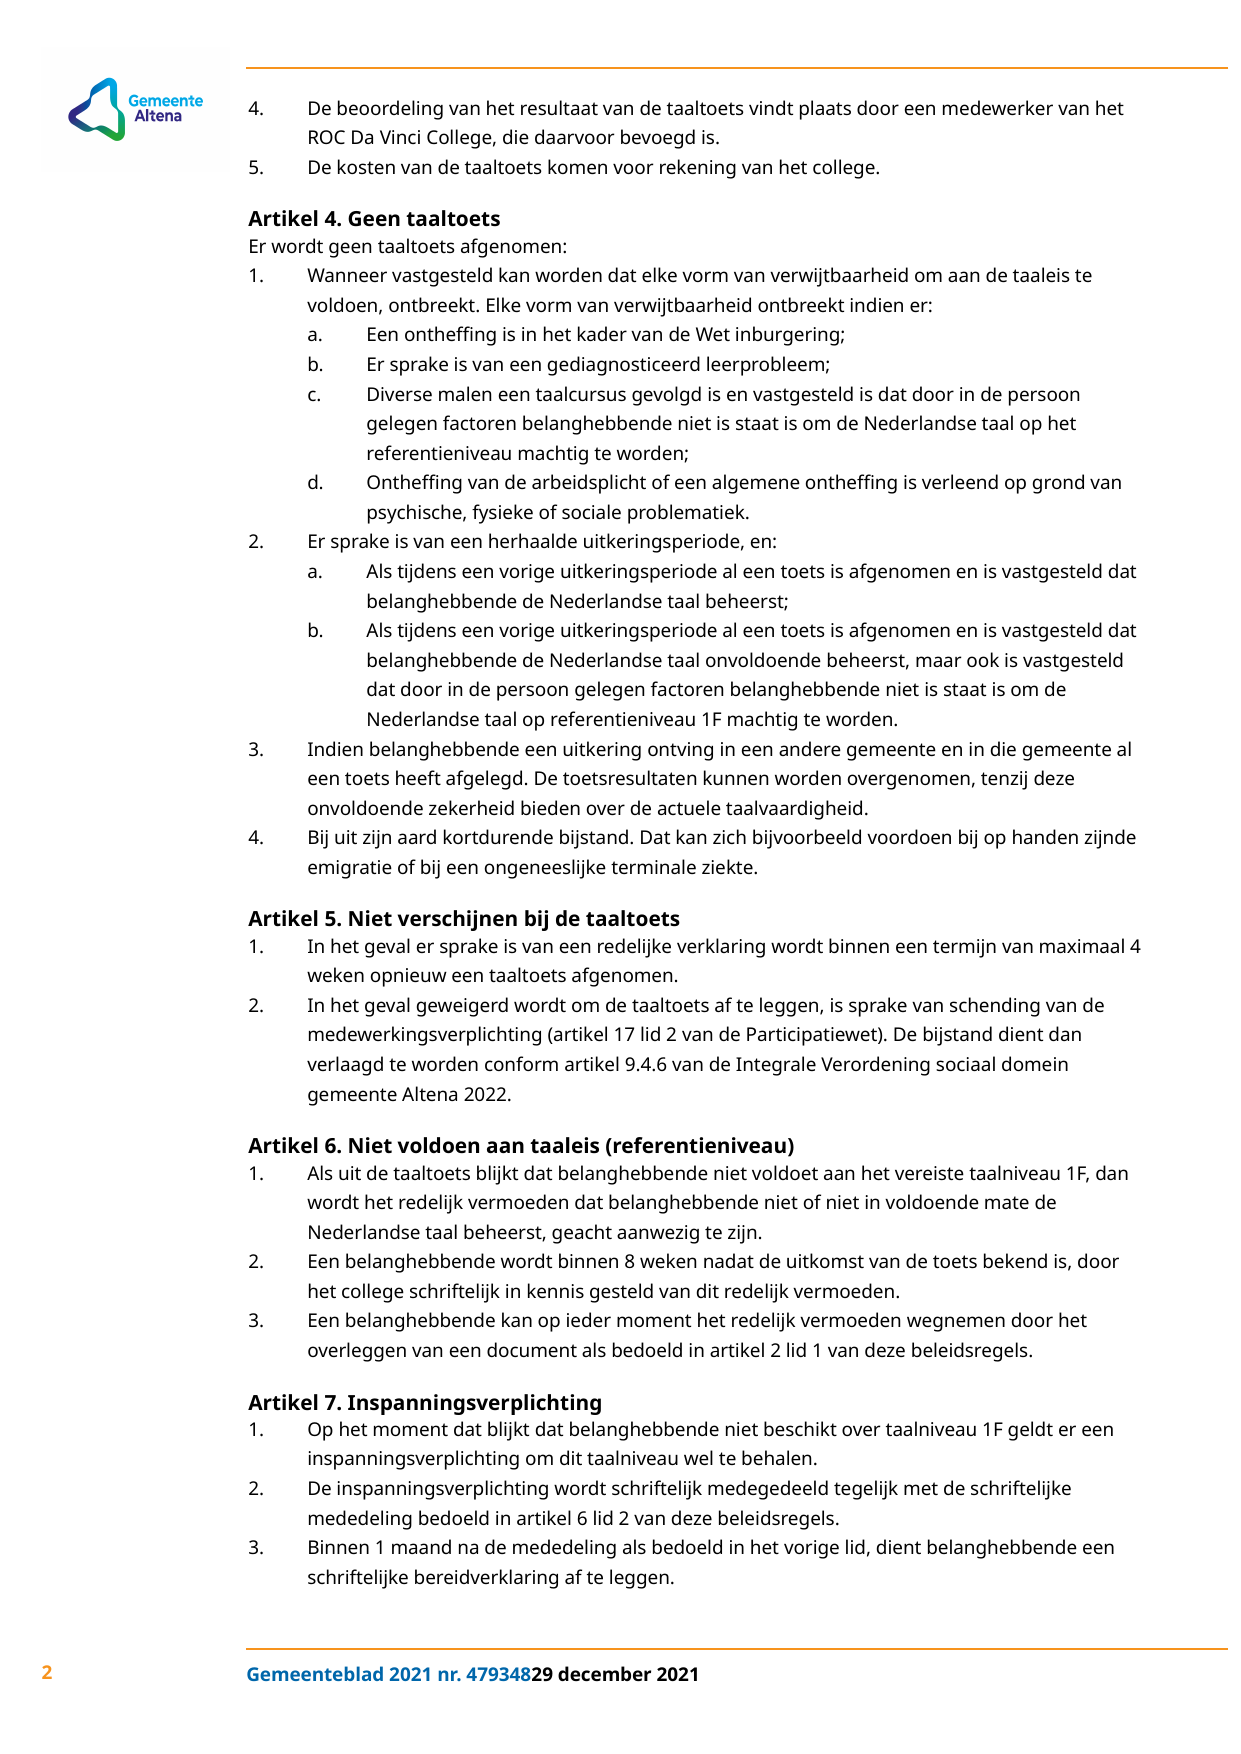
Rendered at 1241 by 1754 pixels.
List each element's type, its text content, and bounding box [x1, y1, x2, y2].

list Een belanghebbende wordt binnen 8 weken nadat de uitkomst van de toets bekend is, door het college schriftelijk in kennis gesteld van dit redelijk vermoeden. [248, 1248, 1152, 1304]
list Een ontheffing is in het kader van de Wet inburgering; [307, 322, 1152, 347]
list Indien belanghebbende een uitkering ontving in een andere gemeente en in die gemeente al een toets heeft afgelegd. De toetsresultaten kunnen worden overgenomen, tenzij deze onvoldoende zekerheid bieden over de actuele taalvaardigheid. [248, 736, 1152, 821]
list Wanneer vastgesteld kan worden dat elke vorm van verwijtbaarheid om aan de taaleis te voldoen, ontbreekt. Elke vorm van verwijtbaarheid ontbreekt indien er: [248, 262, 1152, 318]
text Er wordt geen taaltoets afgenomen: [248, 233, 1152, 258]
list De kosten van de taaltoets komen voor rekening van het college. [248, 154, 1152, 180]
list De beoordeling van het resultaat van de taaltoets vindt plaats door een medewerker van het ROC Da Vinci College, die daarvoor bevoegd is. [248, 95, 1152, 150]
list In het geval geweigerd wordt om de taaltoets af te leggen, is sprake van schending van de medewerkingsverplichting (artikel 17 lid 2 van de Participatiewet). De bijstand dient dan verlaagd te worden conform artikel 9.4.6 van de Integrale Verordening sociaal domein gemeente Altena 2022. [248, 992, 1152, 1107]
text Artikel 4. Geen taaltoets [248, 204, 1152, 233]
list Er sprake is van een gediagnosticeerd leerprobleem; [307, 351, 1152, 377]
text Artikel 7. Inspanningsverplichting [248, 1388, 1152, 1416]
list De inspanningsverplichting wordt schriftelijk medegedeeld tegelijk met de schriftelijke mededeling bedoeld in artikel 6 lid 2 van deze beleidsregels. [248, 1475, 1152, 1531]
list Er sprake is van een herhaalde uitkeringsperiode, en: [248, 529, 1152, 554]
text Artikel 5. Niet verschijnen bij de taaltoets [248, 904, 1152, 933]
picture [41, 47, 231, 172]
list Op het moment dat blijkt dat belanghebbende niet beschikt over taalniveau 1F geldt er een inspanningsverplichting om dit taalniveau wel te behalen. [248, 1416, 1152, 1471]
list Diverse malen een taalcursus gevolgd is en vastgesteld is dat door in de persoon gelegen factoren belanghebbende niet is staat is om de Nederlandse taal op het referentieniveau machtig te worden; [307, 381, 1152, 466]
list Als uit de taaltoets blijkt dat belanghebbende niet voldoet aan het vereiste taalniveau 1F, dan wordt het redelijk vermoeden dat belanghebbende niet of niet in voldoende mate de Nederlandse taal beheerst, geacht aanwezig te zijn. [248, 1160, 1152, 1244]
list In het geval er sprake is van een redelijke verklaring wordt binnen een termijn van maximaal 4 weken opnieuw een taaltoets afgenomen. [248, 933, 1152, 988]
list Een belanghebbende kan op ieder moment het redelijk vermoeden wegnemen door het overleggen van een document als bedoeld in artikel 2 lid 1 van deze beleidsregels. [248, 1308, 1152, 1363]
text Artikel 6. Niet voldoen aan taaleis (referentieniveau) [248, 1131, 1152, 1160]
list Ontheffing van de arbeidsplicht of een algemene ontheffing is verleend op grond van psychische, fysieke of sociale problematiek. [307, 469, 1152, 525]
list Als tijdens een vorige uitkeringsperiode al een toets is afgenomen en is vastgesteld dat belanghebbende de Nederlandse taal beheerst; [307, 558, 1152, 613]
list Bij uit zijn aard kortdurende bijstand. Dat kan zich bijvoorbeeld voordoen bij op handen zijnde emigratie of bij een ongeneeslijke terminale ziekte. [248, 824, 1152, 880]
list Als tijdens een vorige uitkeringsperiode al een toets is afgenomen en is vastgesteld dat belanghebbende de Nederlandse taal onvoldoende beheerst, maar ook is vastgesteld dat door in de persoon gelegen factoren belanghebbende niet is staat is om de Nederlandse taal op referentieniveau 1F machtig te worden. [307, 617, 1152, 732]
list Binnen 1 maand na de mededeling als bedoeld in het vorige lid, dient belanghebbende een schriftelijke bereidverklaring af te leggen. [248, 1534, 1152, 1590]
